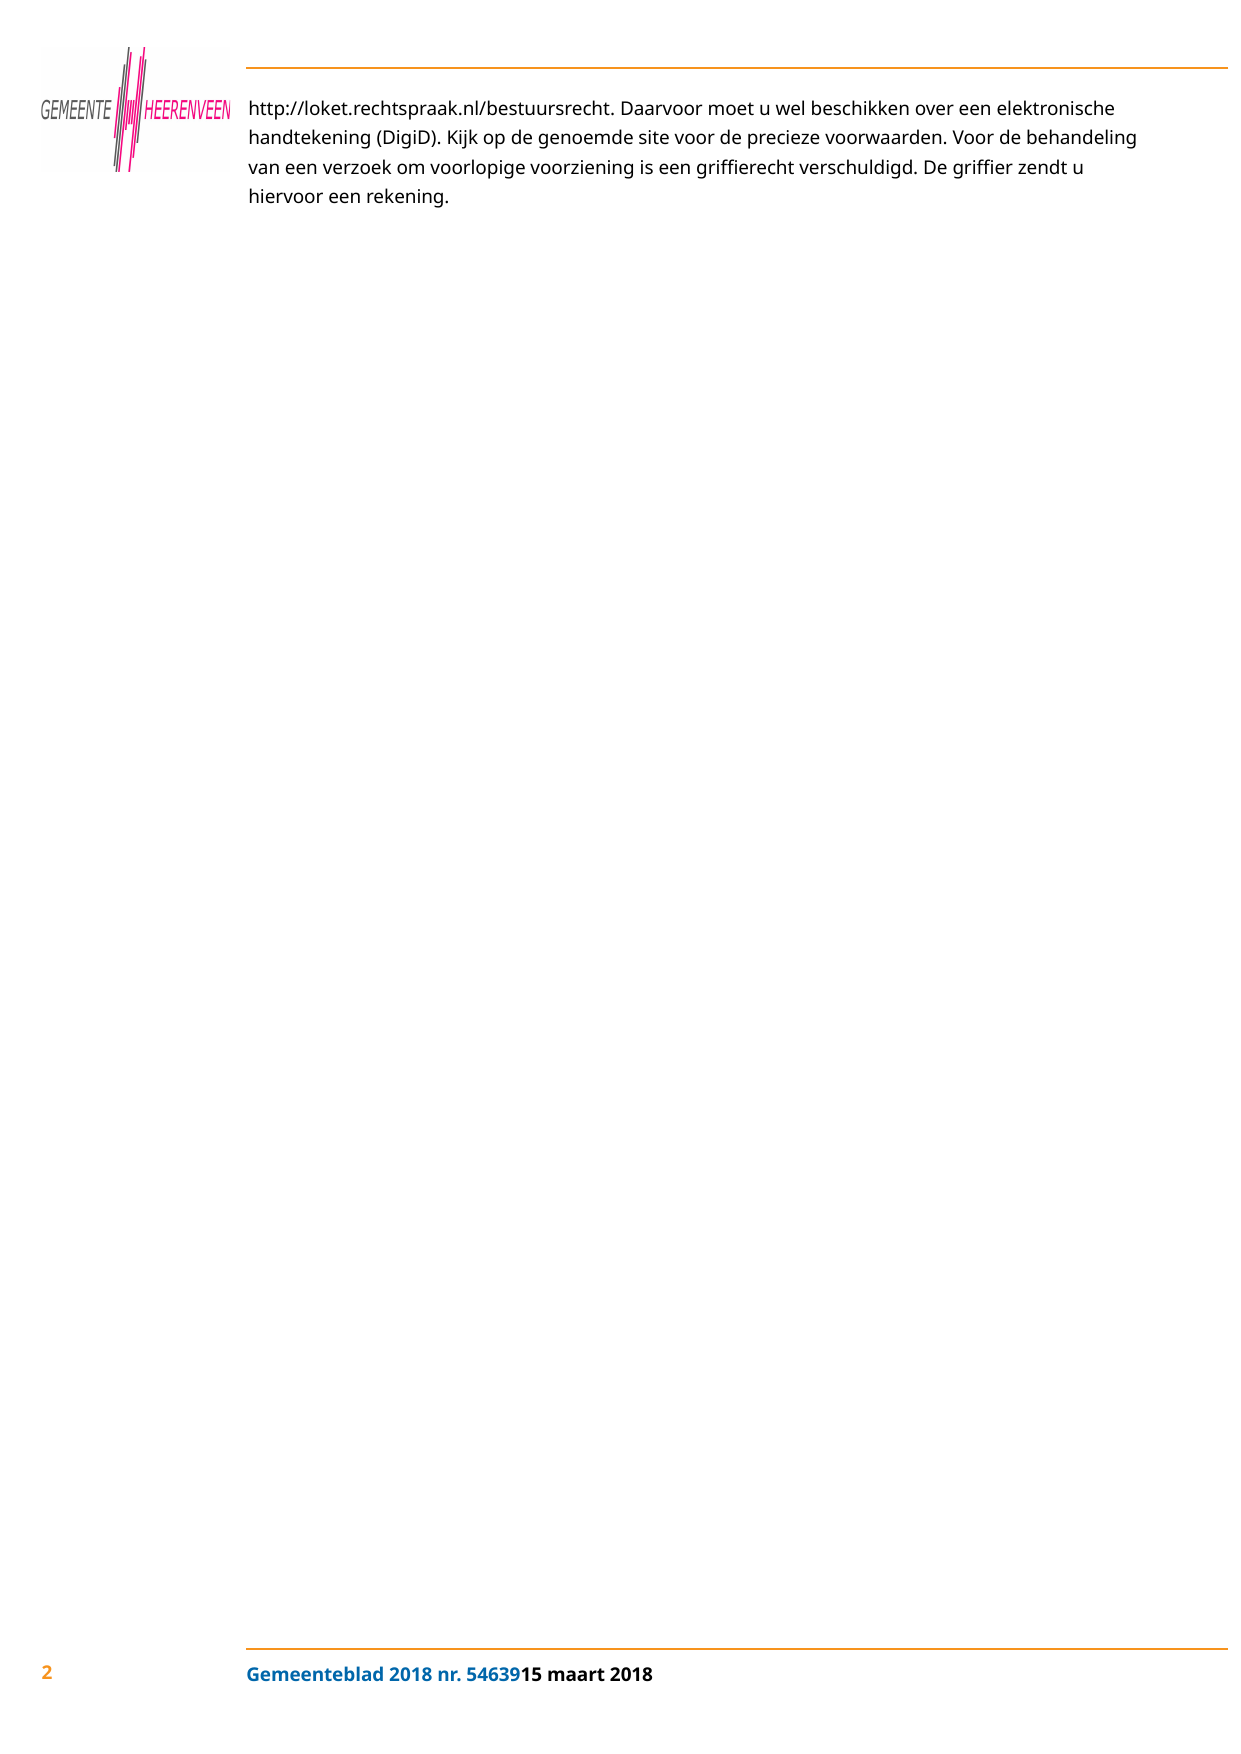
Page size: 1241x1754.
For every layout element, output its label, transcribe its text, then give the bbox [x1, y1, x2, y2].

text http://loket.rechtspraak.nl/bestuursrecht. Daarvoor moet u wel beschikken over een elektronische handtekening (DigiD). Kijk op de genoemde site voor de precieze voorwaarden. Voor de behandeling van een verzoek om voorlopige voorziening is een griffierecht verschuldigd. De griffier zendt u hiervoor een rekening. [248, 95, 1152, 209]
picture [41, 47, 231, 172]
